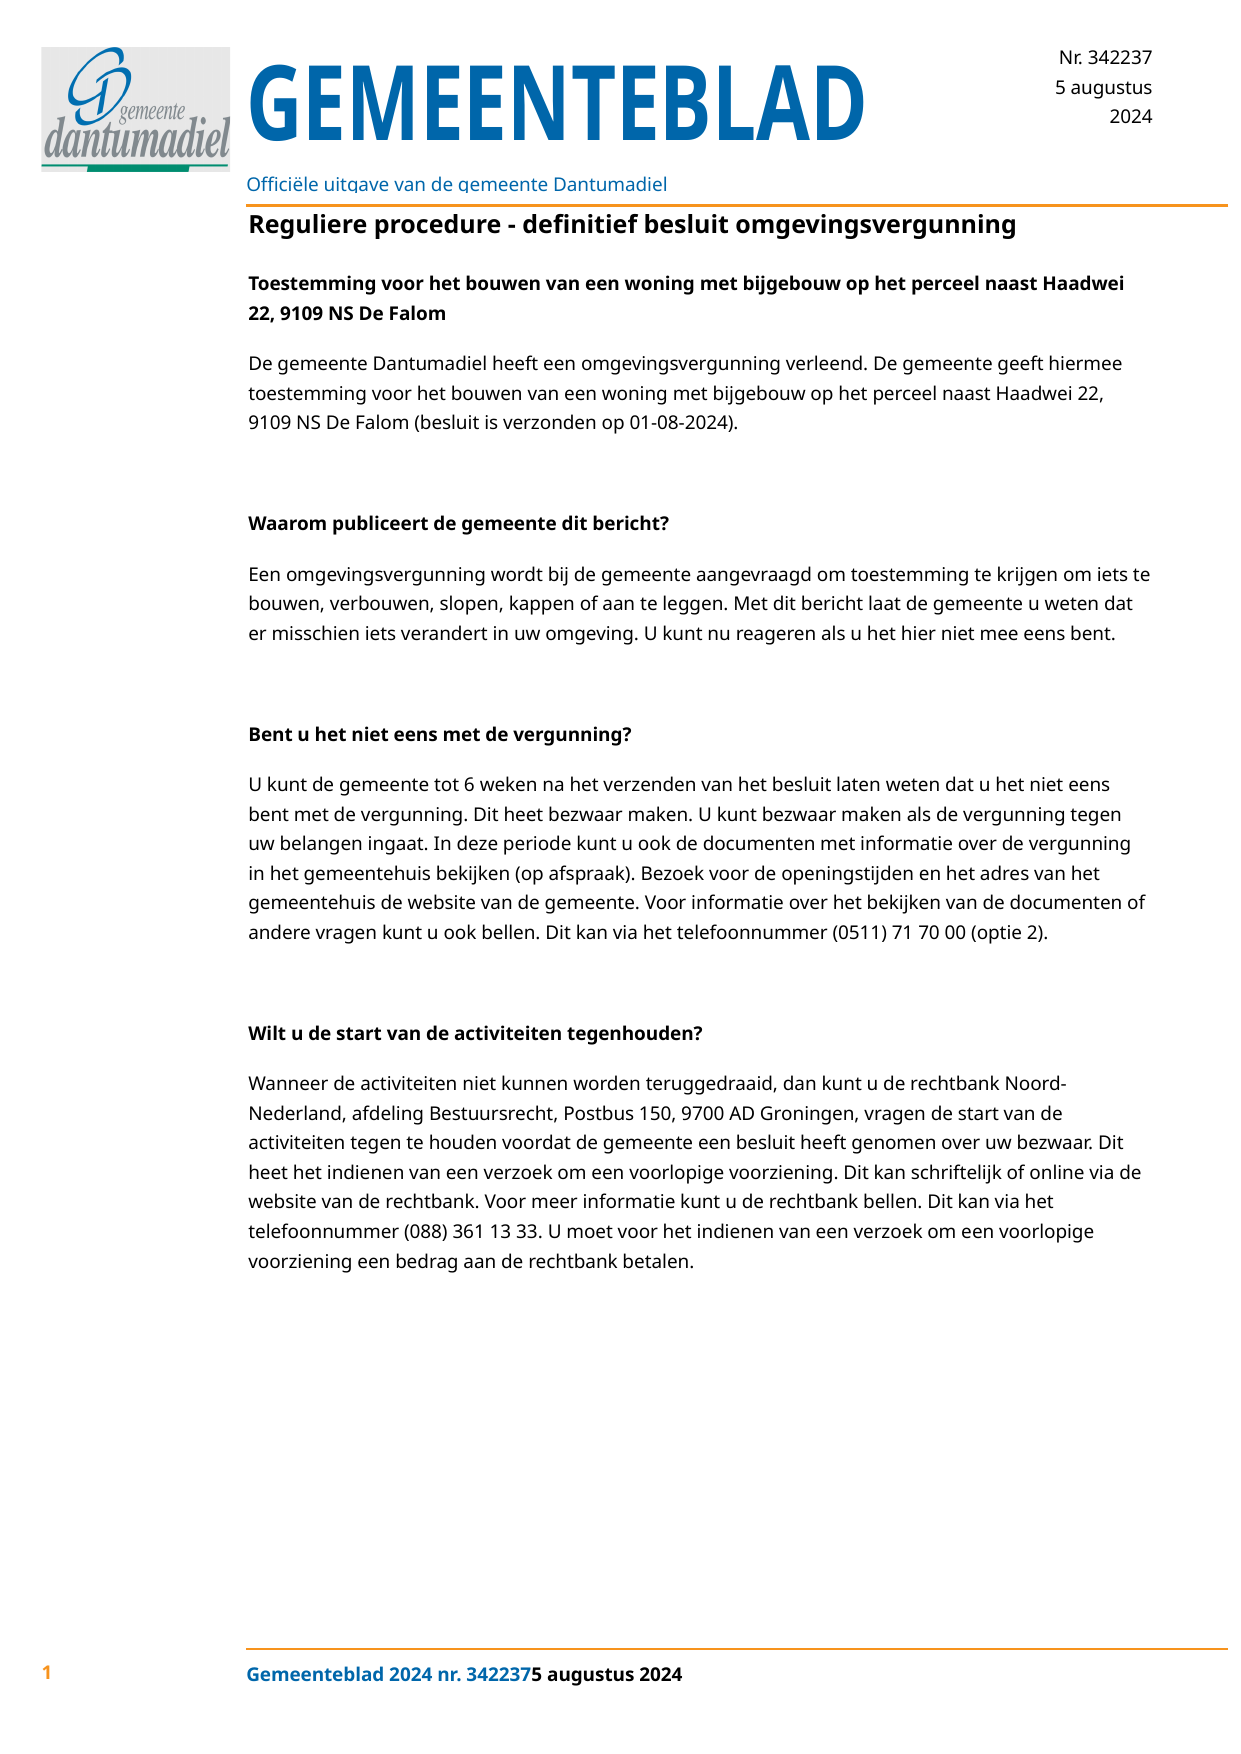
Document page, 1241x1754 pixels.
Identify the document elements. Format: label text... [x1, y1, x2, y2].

text Een omgevingsvergunning wordt bij de gemeente aangevraagd om toestemming te krijgen om iets te bouwen, verbouwen, slopen, kappen of aan te leggen. Met dit bericht laat de gemeente u weten dat er misschien iets verandert in uw omgeving. U kunt nu reageren als u het hier niet mee eens bent. [248, 561, 1152, 646]
picture [41, 47, 231, 172]
text Reguliere procedure - definitief besluit omgevingsvergunning [248, 207, 1152, 241]
text U kunt de gemeente tot 6 weken na het verzenden van het besluit laten weten dat u het niet eens bent met de vergunning. Dit heet bezwaar maken. U kunt bezwaar maken als de vergunning tegen uw belangen ingaat. In deze periode kunt u ook de documenten met informatie over de vergunning in het gemeentehuis bekijken (op afspraak). Bezoek voor de openingstijden en het adres van het gemeentehuis de website van de gemeente. Voor informatie over het bekijken van de documenten of andere vragen kunt u ook bellen. Dit kan via het telefoonnummer (0511) 71 70 00 (optie 2). [248, 771, 1152, 945]
text Toestemming voor het bouwen van een woning met bijgebouw op het perceel naast Haadwei 22, 9109 NS De Falom [248, 270, 1152, 326]
text Wilt u de start van de activiteiten tegenhouden? [248, 1020, 1152, 1046]
text Bent u het niet eens met de vergunning? [248, 721, 1152, 746]
text Waarom publiceert de gemeente dit bericht? [248, 510, 1152, 536]
text Wanneer de activiteiten niet kunnen worden teruggedraaid, dan kunt u de rechtbank Noord-Nederland, afdeling Bestuursrecht, Postbus 150, 9700 AD Groningen, vragen de start van de activiteiten tegen te houden voordat de gemeente een besluit heeft genomen over uw bezwaar. Dit heet het indienen van een verzoek om een voorlopige voorziening. Dit kan schriftelijk of online via de website van de rechtbank. Voor meer informatie kunt u de rechtbank bellen. Dit kan via het telefoonnummer (088) 361 13 33. U moet voor het indienen van een verzoek om een voorlopige voorziening een bedrag aan de rechtbank betalen. [248, 1070, 1152, 1273]
text De gemeente Dantumadiel heeft een omgevingsvergunning verleend. De gemeente geeft hiermee toestemming voor het bouwen van een woning met bijgebouw op het perceel naast Haadwei 22, 9109 NS De Falom (besluit is verzonden op 01-08-2024). [248, 350, 1152, 435]
